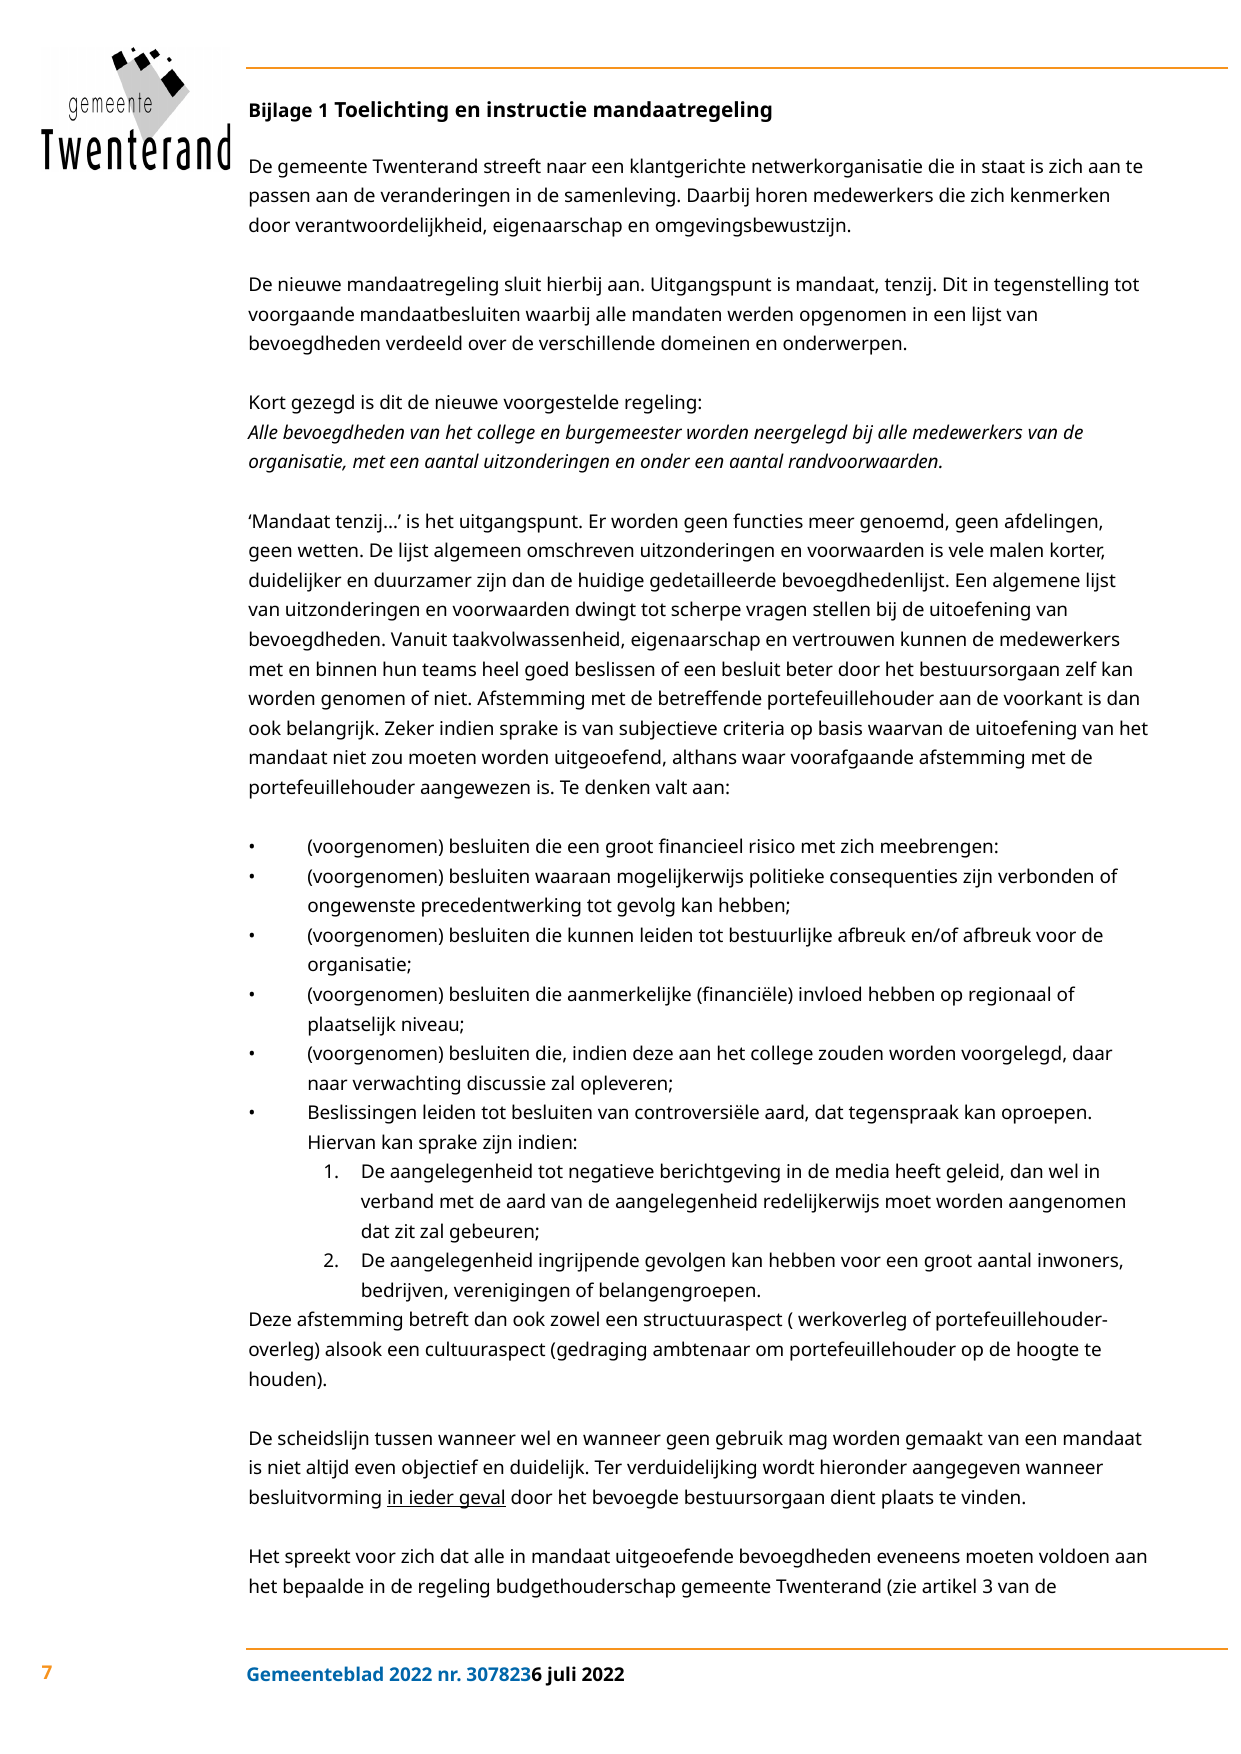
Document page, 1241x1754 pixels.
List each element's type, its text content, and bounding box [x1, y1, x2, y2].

text De scheidslijn tussen wanneer wel en wanneer geen gebruik mag worden gemaakt van een mandaat is niet altijd even objectief en duidelijk. Ter verduidelijking wordt hieronder aangegeven wanneer besluitvorming in ieder geval door het bevoegde bestuursorgaan dient plaats te vinden. [248, 1425, 1152, 1510]
list De aangelegenheid ingrijpende gevolgen kan hebben voor een groot aantal inwoners, bedrijven, verenigingen of belangengroepen. [323, 1247, 1152, 1303]
list (voorgenomen) besluiten die, indien deze aan het college zouden worden voorgelegd, daar naar verwachting discussie zal opleveren; [248, 1040, 1152, 1096]
text De gemeente Twenterand streeft naar een klantgerichte netwerkorganisatie die in staat is zich aan te passen aan de veranderingen in de samenleving. Daarbij horen medewerkers die zich kenmerken door verantwoordelijkheid, eigenaarschap en omgevingsbewustzijn. [248, 153, 1152, 238]
list Beslissingen leiden tot besluiten van controversiële aard, dat tegenspraak kan oproepen. Hiervan kan sprake zijn indien: [248, 1099, 1152, 1155]
picture [41, 47, 231, 172]
list (voorgenomen) besluiten die aanmerkelijke (financiële) invloed hebben op regionaal of plaatselijk niveau; [248, 981, 1152, 1037]
text Kort gezegd is dit de nieuwe voorgestelde regeling: [248, 389, 1152, 415]
list (voorgenomen) besluiten waaraan mogelijkerwijs politieke consequenties zijn verbonden of ongewenste precedentwerking tot gevolg kan hebben; [248, 863, 1152, 918]
text De nieuwe mandaatregeling sluit hierbij aan. Uitgangspunt is mandaat, tenzij. Dit in tegenstelling tot voorgaande mandaatbesluiten waarbij alle mandaten werden opgenomen in een lijst van bevoegdheden verdeeld over de verschillende domeinen en onderwerpen. [248, 271, 1152, 356]
text Alle bevoegdheden van het college en burgemeester worden neergelegd bij alle medewerkers van de organisatie, met een aantal uitzonderingen en onder een aantal randvoorwaarden. [248, 419, 1152, 474]
list (voorgenomen) besluiten die een groot financieel risico met zich meebrengen: [248, 833, 1152, 859]
text Deze afstemming betreft dan ook zowel een structuuraspect ( werkoverleg of portefeuillehouder-overleg) alsook een cultuuraspect (gedraging ambtenaar om portefeuillehouder op de hoogte te houden). [248, 1307, 1152, 1392]
list De aangelegenheid tot negatieve berichtgeving in de media heeft geleid, dan wel in verband met de aard van de aangelegenheid redelijkerwijs moet worden aangenomen dat zit zal gebeuren; [323, 1159, 1152, 1244]
list (voorgenomen) besluiten die kunnen leiden tot bestuurlijke afbreuk en/of afbreuk voor de organisatie; [248, 922, 1152, 977]
text Bijlage 1 Toelichting en instructie mandaatregeling [248, 95, 1152, 123]
text ‘Mandaat tenzij…’ is het uitgangspunt. Er worden geen functies meer genoemd, geen afdelingen, geen wetten. De lijst algemeen omschreven uitzonderingen en voorwaarden is vele malen korter, duidelijker en duurzamer zijn dan de huidige gedetailleerde bevoegdhedenlijst. Een algemene lijst van uitzonderingen en voorwaarden dwingt tot scherpe vragen stellen bij de uitoefening van bevoegdheden. Vanuit taakvolwassenheid, eigenaarschap en vertrouwen kunnen de medewerkers met en binnen hun teams heel goed beslissen of een besluit beter door het bestuursorgaan zelf kan worden genomen of niet. Afstemming met de betreffende portefeuillehouder aan de voorkant is dan ook belangrijk. Zeker indien sprake is van subjectieve criteria op basis waarvan de uitoefening van het mandaat niet zou moeten worden uitgeoefend, althans waar voorafgaande afstemming met de portefeuillehouder aangewezen is. Te denken valt aan: [248, 508, 1152, 800]
text Het spreekt voor zich dat alle in mandaat uitgeoefende bevoegdheden eveneens moeten voldoen aan het bepaalde in de regeling budgethouderschap gemeente Twenterand (zie artikel 3 van de [248, 1543, 1152, 1599]
